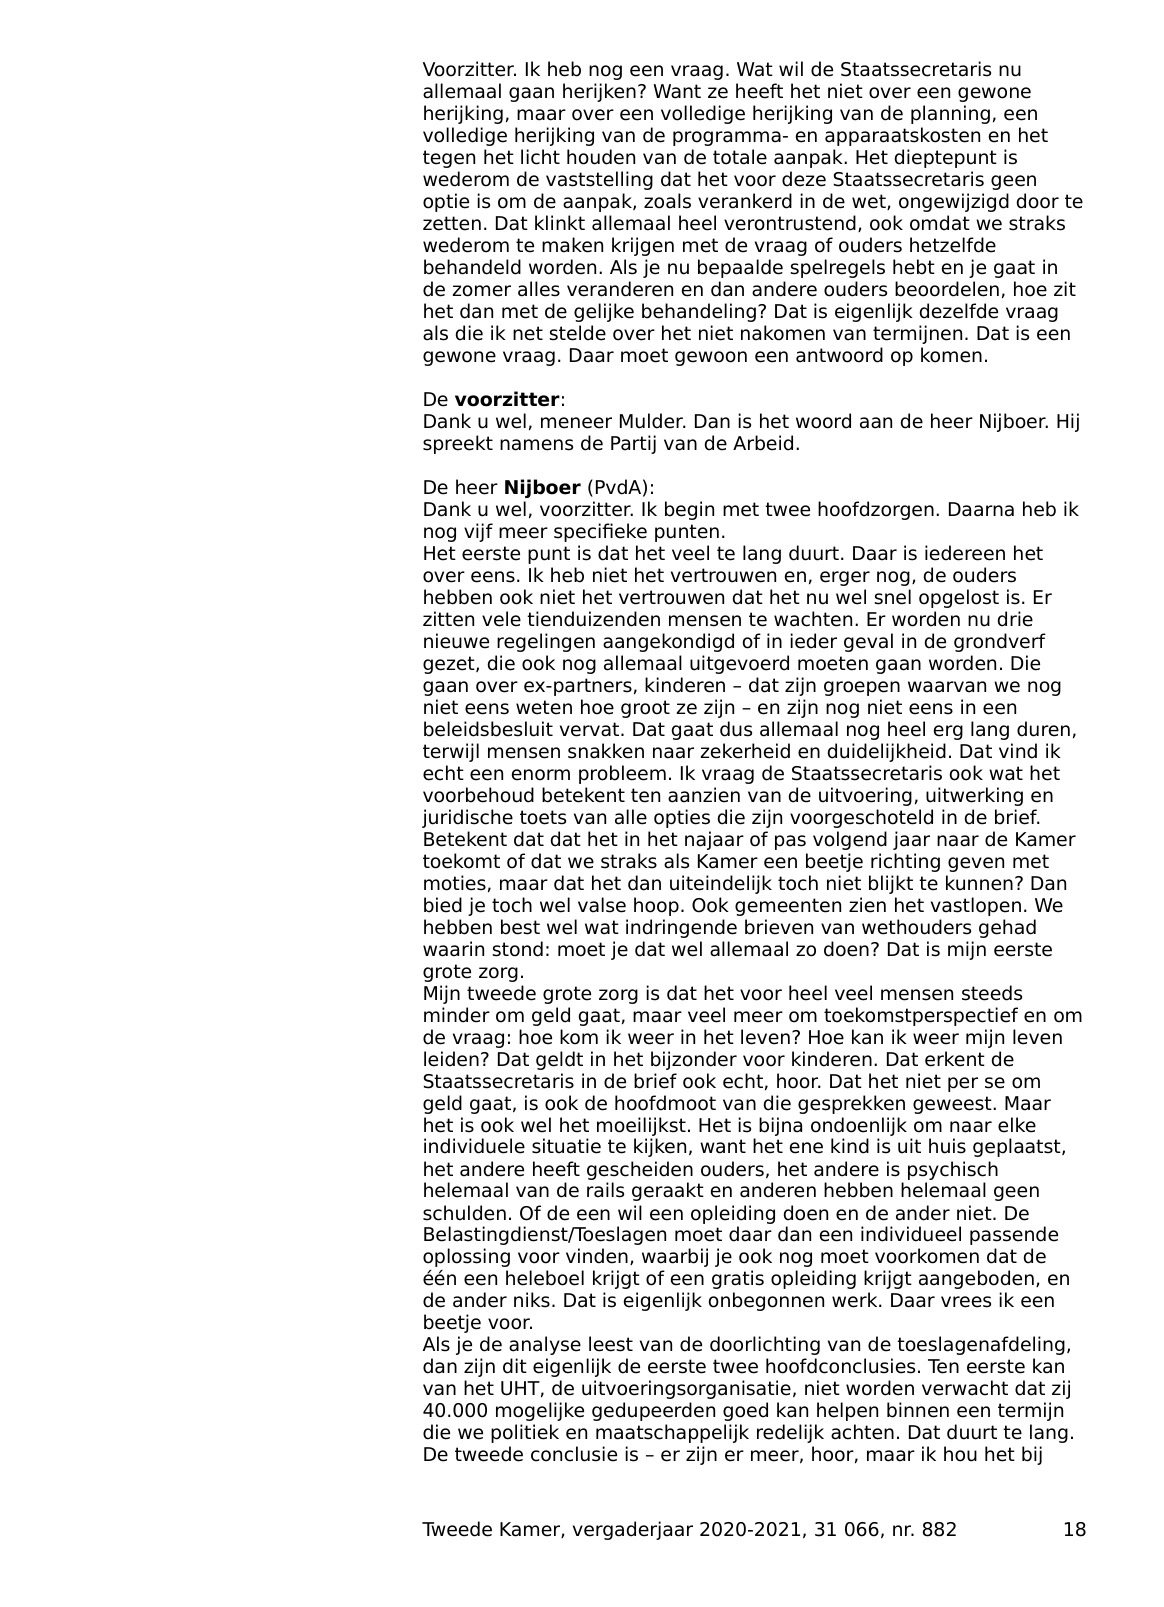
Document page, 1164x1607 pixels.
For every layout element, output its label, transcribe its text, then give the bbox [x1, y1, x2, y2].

text Voorzitter. Ik heb nog een vraag. Wat wil de Staatssecretaris nu allemaal gaan herijken? Want ze heeft het niet over een gewone herijking, maar over een volledige herijking van de planning, een volledige herijking van de programma- en apparaatskosten en het tegen het licht houden van de totale aanpak. Het dieptepunt is wederom de vaststelling dat het voor deze Staatssecretaris geen optie is om de aanpak, zoals verankerd in de wet, ongewijzigd door te zetten. Dat klinkt allemaal heel verontrustend, ook omdat we straks wederom te maken krijgen met de vraag of ouders hetzelfde behandeld worden. Als je nu bepaalde spelregels hebt en je gaat in de zomer alles veranderen en dan andere ouders beoordelen, hoe zit het dan met de gelijke behandeling? Dat is eigenlijk dezelfde vraag als die ik net stelde over het niet nakomen van termijnen. Dat is een gewone vraag. Daar moet gewoon een antwoord op komen. [422, 59, 1087, 367]
text Mijn tweede grote zorg is dat het voor heel veel mensen steeds minder om geld gaat, maar veel meer om toekomstperspectief en om de vraag: hoe kom ik weer in het leven? Hoe kan ik weer mijn leven leiden? Dat geldt in het bijzonder voor kinderen. Dat erkent de Staatssecretaris in de brief ook echt, hoor. Dat het niet per se om geld gaat, is ook de hoofdmoot van die gesprekken geweest. Maar het is ook wel het moeilijkst. Het is bijna ondoenlijk om naar elke individuele situatie te kijken, want het ene kind is uit huis geplaatst, het andere heeft gescheiden ouders, het andere is psychisch helemaal van de rails geraakt en anderen hebben helemaal geen schulden. Of de een wil een opleiding doen en de ander niet. De Belastingdienst/Toeslagen moet daar dan een individueel passende oplossing voor vinden, waarbij je ook nog moet voorkomen dat de één een heleboel krijgt of een gratis opleiding krijgt aangeboden, en de ander niks. Dat is eigenlijk onbegonnen werk. Daar vrees ik een beetje voor. [422, 983, 1087, 1334]
text Het eerste punt is dat het veel te lang duurt. Daar is iedereen het over eens. Ik heb niet het vertrouwen en, erger nog, de ouders hebben ook niet het vertrouwen dat het nu wel snel opgelost is. Er zitten vele tienduizenden mensen te wachten. Er worden nu drie nieuwe regelingen aangekondigd of in ieder geval in de grondverf gezet, die ook nog allemaal uitgevoerd moeten gaan worden. Die gaan over ex-partners, kinderen – dat zijn groepen waarvan we nog niet eens weten hoe groot ze zijn – en zijn nog niet eens in een beleidsbesluit vervat. Dat gaat dus allemaal nog heel erg lang duren, terwijl mensen snakken naar zekerheid en duidelijkheid. Dat vind ik echt een enorm probleem. Ik vraag de Staatssecretaris ook wat het voorbehoud betekent ten aanzien van de uitvoering, uitwerking en juridische toets van alle opties die zijn voorgeschoteld in de brief. Betekent dat dat het in het najaar of pas volgend jaar naar de Kamer toekomt of dat we straks als Kamer een beetje richting geven met moties, maar dat het dan uiteindelijk toch niet blijkt te kunnen? Dan bied je toch wel valse hoop. Ook gemeenten zien het vastlopen. We hebben best wel wat indringende brieven van wethouders gehad waarin stond: moet je dat wel allemaal zo doen? Dat is mijn eerste grote zorg. [422, 543, 1087, 983]
text Dank u wel, meneer Mulder. Dan is het woord aan de heer Nijboer. Hij spreekt namens de Partij van de Arbeid. [422, 411, 1087, 455]
text Dank u wel, voorzitter. Ik begin met twee hoofdzorgen. Daarna heb ik nog vijf meer specifieke punten. [422, 499, 1087, 543]
text Als je de analyse leest van de doorlichting van de toeslagenafdeling, dan zijn dit eigenlijk de eerste twee hoofdconclusies. Ten eerste kan van het UHT, de uitvoeringsorganisatie, niet worden verwacht dat zij 40.000 mogelijke gedupeerden goed kan helpen binnen een termijn die we politiek en maatschappelijk redelijk achten. Dat duurt te lang. De tweede conclusie is – er zijn er meer, hoor, maar ik hou het bij [422, 1334, 1087, 1466]
text De voorzitter: [422, 389, 1087, 411]
text De heer Nijboer (PvdA): [422, 477, 1087, 499]
